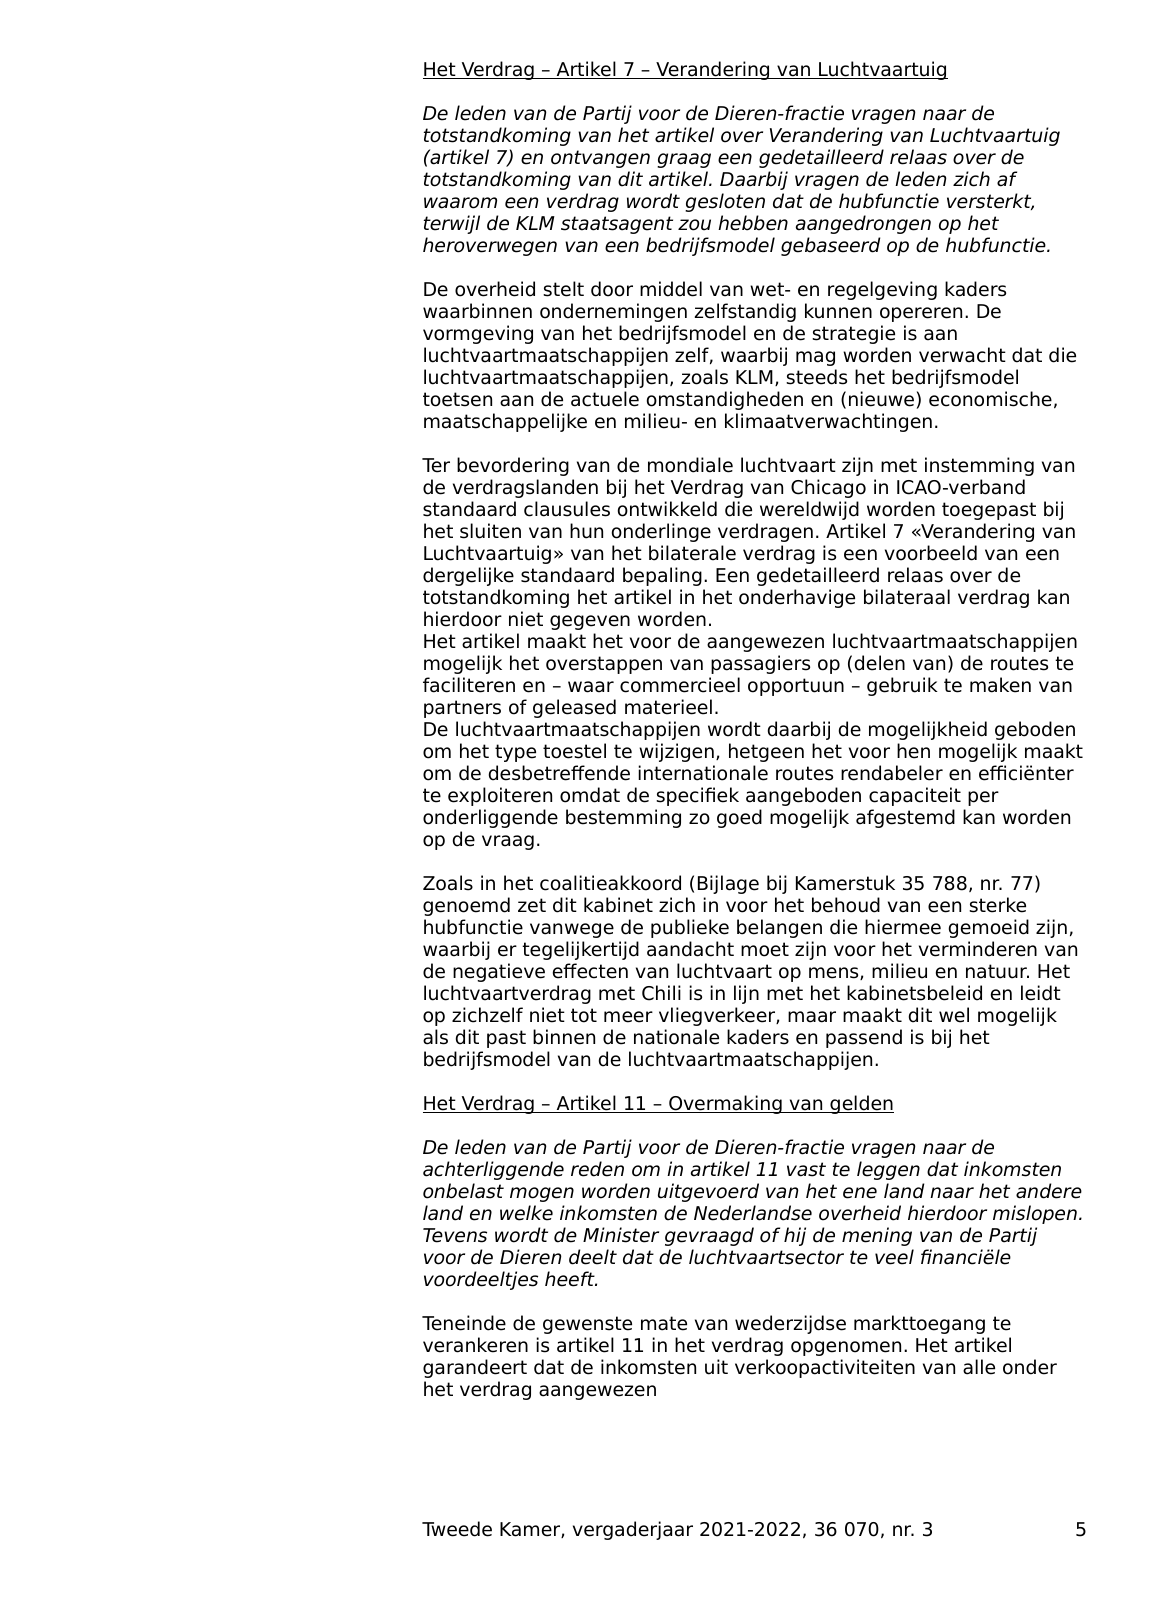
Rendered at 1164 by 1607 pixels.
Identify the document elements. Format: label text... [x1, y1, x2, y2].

text De leden van de Partij voor de Dieren-fractie vragen naar de totstandkoming van het artikel over Verandering van Luchtvaartuig (artikel 7) en ontvangen graag een gedetailleerd relaas over de totstandkoming van dit artikel. Daarbij vragen de leden zich af waarom een verdrag wordt gesloten dat de hubfunctie versterkt, terwijl de KLM staatsagent zou hebben aangedrongen op het heroverwegen van een bedrijfsmodel gebaseerd op de hubfunctie. [422, 103, 1087, 257]
text Het artikel maakt het voor de aangewezen luchtvaartmaatschappijen mogelijk het overstappen van passagiers op (delen van) de routes te faciliteren en – waar commercieel opportuun – gebruik te maken van partners of geleased materieel. [422, 631, 1087, 719]
text De leden van de Partij voor de Dieren-fractie vragen naar de achterliggende reden om in artikel 11 vast te leggen dat inkomsten onbelast mogen worden uitgevoerd van het ene land naar het andere land en welke inkomsten de Nederlandse overheid hierdoor mislopen. Tevens wordt de Minister gevraagd of hij de mening van de Partij voor de Dieren deelt dat de luchtvaartsector te veel financiële voordeeltjes heeft. [422, 1137, 1087, 1291]
text De luchtvaartmaatschappijen wordt daarbij de mogelijkheid geboden om het type toestel te wijzigen, hetgeen het voor hen mogelijk maakt om de desbetreffende internationale routes rendabeler en efficiënter te exploiteren omdat de specifiek aangeboden capaciteit per onderliggende bestemming zo goed mogelijk afgestemd kan worden op de vraag. [422, 719, 1087, 851]
text Zoals in het coalitieakkoord (Bijlage bij Kamerstuk 35 788, nr. 77) genoemd zet dit kabinet zich in voor het behoud van een sterke hubfunctie vanwege de publieke belangen die hiermee gemoeid zijn, waarbij er tegelijkertijd aandacht moet zijn voor het verminderen van de negatieve effecten van luchtvaart op mens, milieu en natuur. Het luchtvaartverdrag met Chili is in lijn met het kabinetsbeleid en leidt op zichzelf niet tot meer vliegverkeer, maar maakt dit wel mogelijk als dit past binnen de nationale kaders en passend is bij het bedrijfsmodel van de luchtvaartmaatschappijen. [422, 873, 1087, 1071]
text Ter bevordering van de mondiale luchtvaart zijn met instemming van de verdragslanden bij het Verdrag van Chicago in ICAO-verband standaard clausules ontwikkeld die wereldwijd worden toegepast bij het sluiten van hun onderlinge verdragen. Artikel 7 «Verandering van Luchtvaartuig» van het bilaterale verdrag is een voorbeeld van een dergelijke standaard bepaling. Een gedetailleerd relaas over de totstandkoming het artikel in het onderhavige bilateraal verdrag kan hierdoor niet gegeven worden. [422, 455, 1087, 631]
subtitle Het Verdrag – Artikel 7 – Verandering van Luchtvaartuig [422, 59, 1087, 81]
subtitle Het Verdrag – Artikel 11 – Overmaking van gelden [422, 1093, 1087, 1115]
text Teneinde de gewenste mate van wederzijdse markttoegang te verankeren is artikel 11 in het verdrag opgenomen. Het artikel garandeert dat de inkomsten uit verkoopactiviteiten van alle onder het verdrag aangewezen [422, 1313, 1087, 1401]
text De overheid stelt door middel van wet- en regelgeving kaders waarbinnen ondernemingen zelfstandig kunnen opereren. De vormgeving van het bedrijfsmodel en de strategie is aan luchtvaartmaatschappijen zelf, waarbij mag worden verwacht dat die luchtvaartmaatschappijen, zoals KLM, steeds het bedrijfsmodel toetsen aan de actuele omstandigheden en (nieuwe) economische, maatschappelijke en milieu- en klimaatverwachtingen. [422, 279, 1087, 433]
